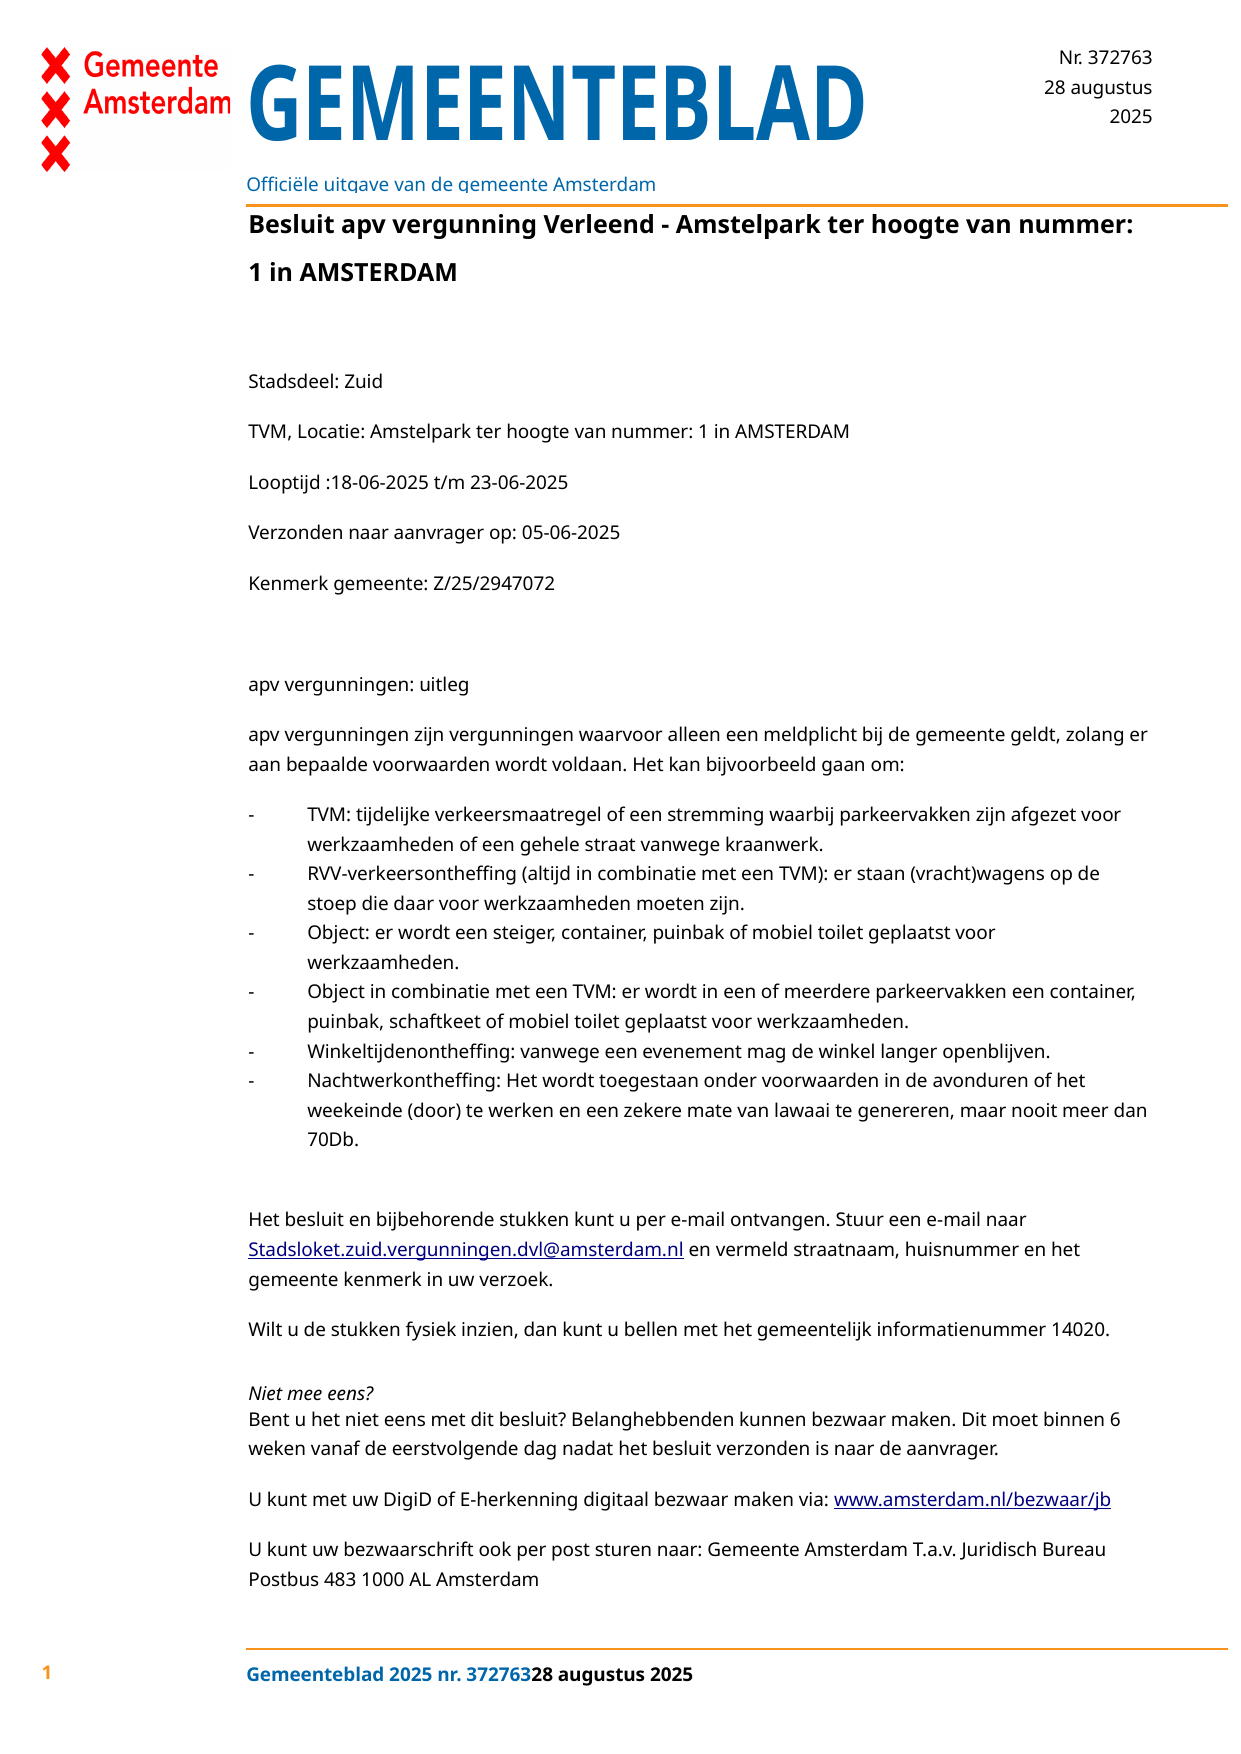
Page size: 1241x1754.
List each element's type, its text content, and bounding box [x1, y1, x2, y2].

text Verzonden naar aanvrager op: 05-06-2025 [248, 519, 1152, 545]
list RVV-verkeersontheffing (altijd in combinatie met een TVM): er staan (vracht)wagens op de stoep die daar voor werkzaamheden moeten zijn. [248, 860, 1152, 916]
list Nachtwerkontheffing: Het wordt toegestaan onder voorwaarden in de avonduren of het weekeinde (door) te werken en een zekere mate van lawaai te genereren, maar nooit meer dan 70Db. [248, 1067, 1152, 1152]
text Niet mee eens? [248, 1380, 1152, 1406]
list TVM: tijdelijke verkeersmaatregel of een stremming waarbij parkeervakken zijn afgezet voor werkzaamheden of een gehele straat vanwege kraanwerk. [248, 801, 1152, 857]
text Besluit apv vergunning Verleend - Amstelpark ter hoogte van nummer: 1 in AMSTERDAM [248, 207, 1152, 288]
text Stadsdeel: Zuid [248, 368, 1152, 394]
text TVM, Locatie: Amstelpark ter hoogte van nummer: 1 in AMSTERDAM [248, 419, 1152, 444]
text Bent u het niet eens met dit besluit? Belanghebbenden kunnen bezwaar maken. Dit moet binnen 6 weken vanaf de eerstvolgende dag nadat het besluit verzonden is naar de aanvrager. [248, 1406, 1152, 1461]
text Wilt u de stukken fysiek inzien, dan kunt u bellen met het gemeentelijk informatienummer 14020. [248, 1316, 1152, 1342]
text apv vergunningen: uitleg [248, 671, 1152, 697]
text U kunt met uw DigiD of E-herkenning digitaal bezwaar maken via: www.amsterdam.nl/bezwaar/jb [248, 1486, 1152, 1512]
list Winkeltijdenontheffing: vanwege een evenement mag de winkel langer openblijven. [248, 1038, 1152, 1064]
list Object in combinatie met een TVM: er wordt in een of meerdere parkeervakken een container, puinbak, schaftkeet of mobiel toilet geplaatst voor werkzaamheden. [248, 979, 1152, 1034]
text apv vergunningen zijn vergunningen waarvoor alleen een meldplicht bij de gemeente geldt, zolang er aan bepaalde voorwaarden wordt voldaan. Het kan bijvoorbeeld gaan om: [248, 721, 1152, 777]
text Het besluit en bijbehorende stukken kunt u per e-mail ontvangen. Stuur een e-mail naar Stadsloket.zuid.vergunningen.dvl@amsterdam.nl en vermeld straatnaam, huisnummer en het gemeente kenmerk in uw verzoek. [248, 1207, 1152, 1292]
text Looptijd :18-06-2025 t/m 23-06-2025 [248, 469, 1152, 495]
list Object: er wordt een steiger, container, puinbak of mobiel toilet geplaatst voor werkzaamheden. [248, 919, 1152, 975]
text Kenmerk gemeente: Z/25/2947072 [248, 570, 1152, 596]
picture [41, 47, 231, 172]
text U kunt uw bezwaarschrift ook per post sturen naar: Gemeente Amsterdam T.a.v. Juridisch Bureau Postbus 483 1000 AL Amsterdam [248, 1536, 1152, 1592]
